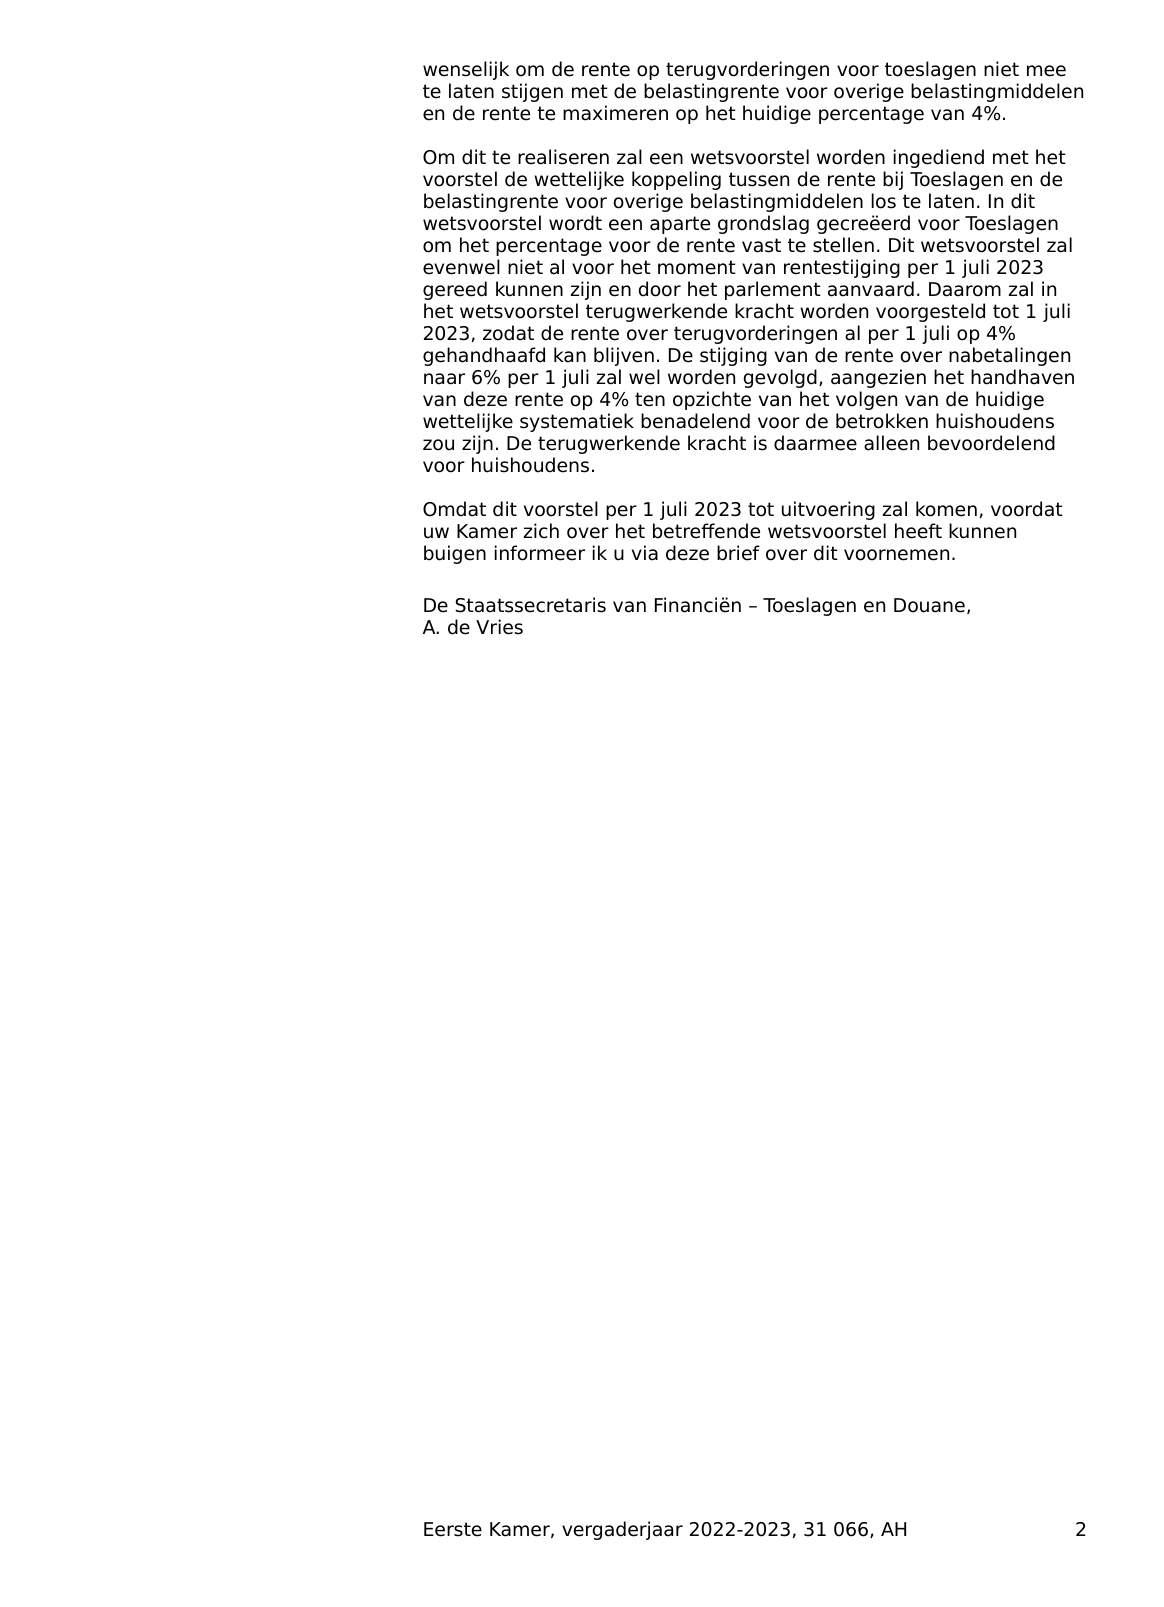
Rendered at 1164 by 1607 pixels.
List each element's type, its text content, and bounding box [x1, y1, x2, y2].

text De Staatssecretaris van Financiën – Toeslagen en Douane, A. de Vries [422, 595, 1087, 639]
text wenselijk om de rente op terugvorderingen voor toeslagen niet mee te laten stijgen met de belastingrente voor overige belastingmiddelen en de rente te maximeren op het huidige percentage van 4%. [422, 59, 1087, 125]
text Om dit te realiseren zal een wetsvoorstel worden ingediend met het voorstel de wettelijke koppeling tussen de rente bij Toeslagen en de belastingrente voor overige belastingmiddelen los te laten. In dit wetsvoorstel wordt een aparte grondslag gecreëerd voor Toeslagen om het percentage voor de rente vast te stellen. Dit wetsvoorstel zal evenwel niet al voor het moment van rentestijging per 1 juli 2023 gereed kunnen zijn en door het parlement aanvaard. Daarom zal in het wetsvoorstel terugwerkende kracht worden voorgesteld tot 1 juli 2023, zodat de rente over terugvorderingen al per 1 juli op 4% gehandhaafd kan blijven. De stijging van de rente over nabetalingen naar 6% per 1 juli zal wel worden gevolgd, aangezien het handhaven van deze rente op 4% ten opzichte van het volgen van de huidige wettelijke systematiek benadelend voor de betrokken huishoudens zou zijn. De terugwerkende kracht is daarmee alleen bevoordelend voor huishoudens. [422, 147, 1087, 477]
text Omdat dit voorstel per 1 juli 2023 tot uitvoering zal komen, voordat uw Kamer zich over het betreffende wetsvoorstel heeft kunnen buigen informeer ik u via deze brief over dit voornemen. [422, 499, 1087, 565]
